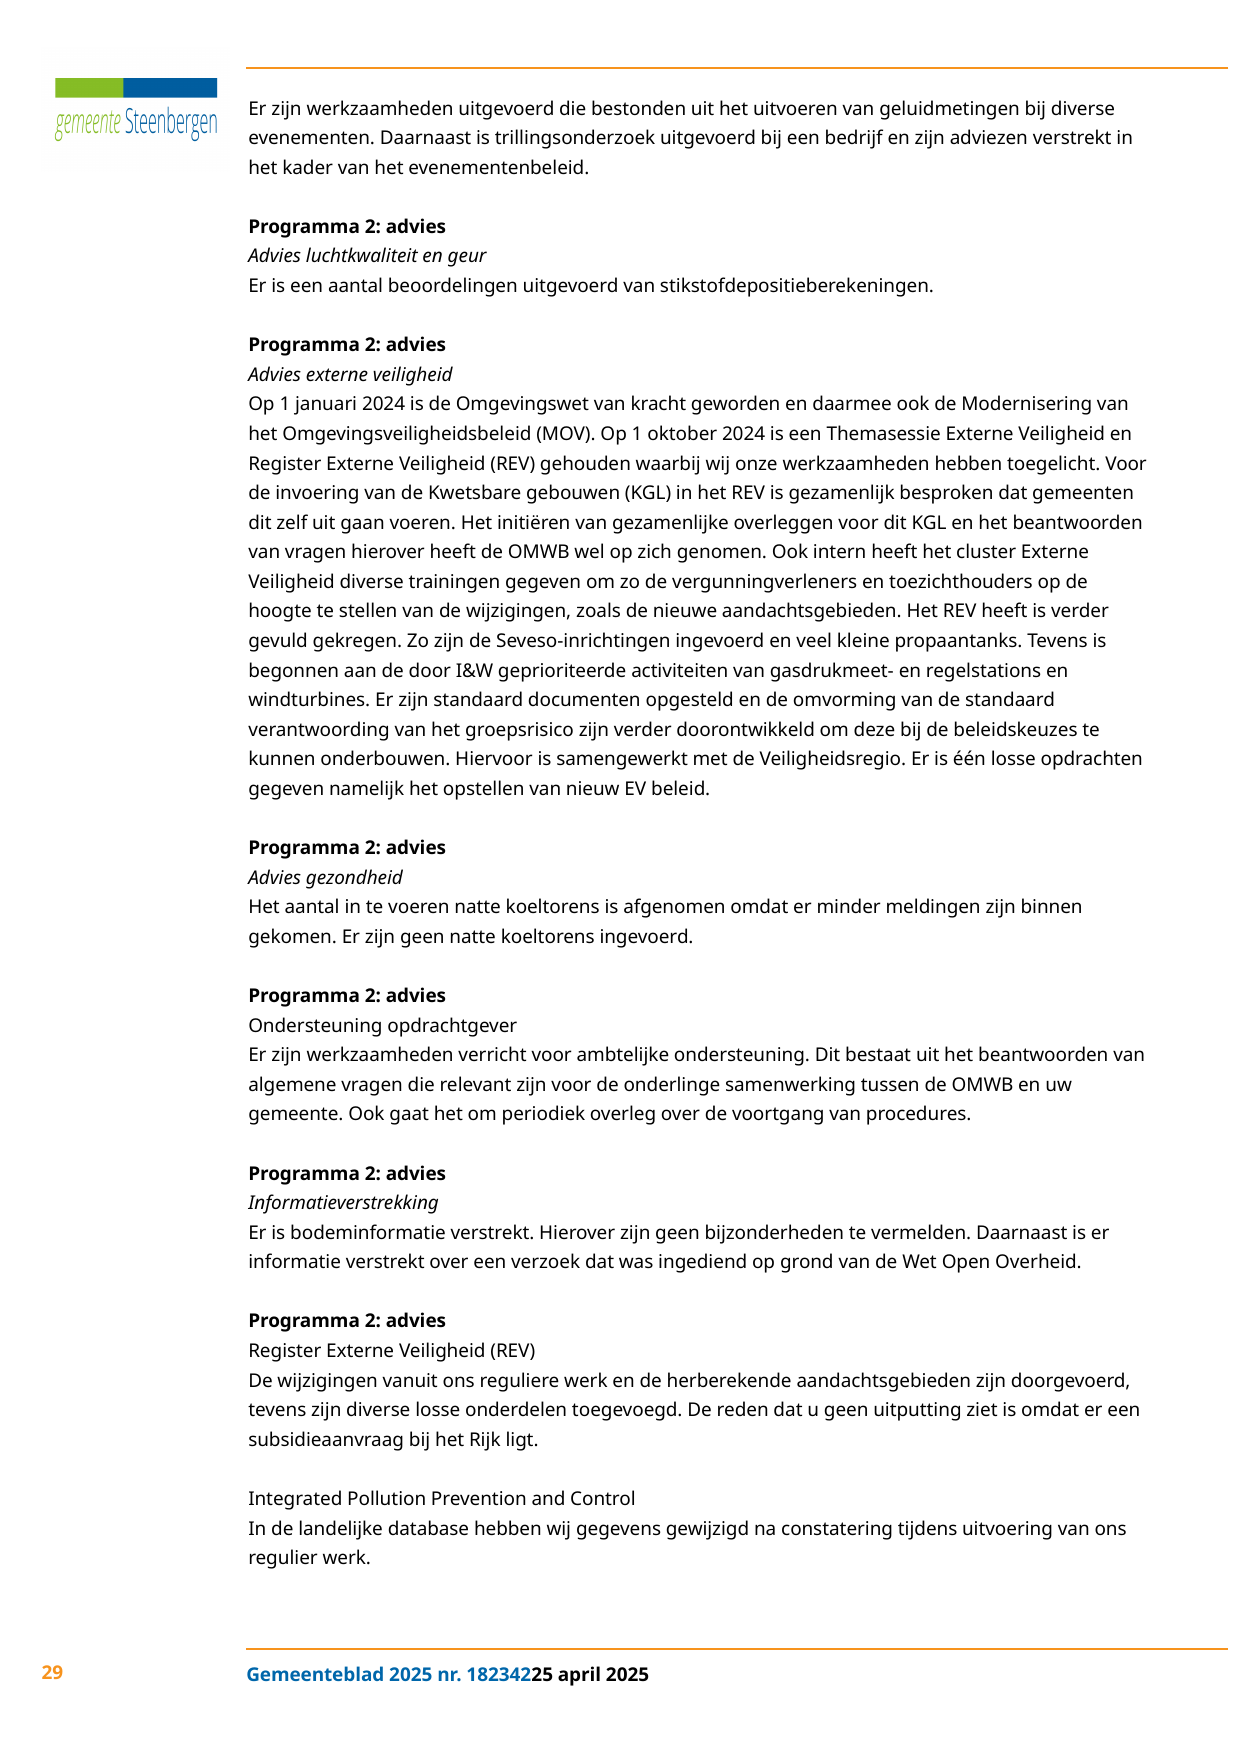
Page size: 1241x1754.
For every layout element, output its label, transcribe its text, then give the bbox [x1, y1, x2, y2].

text Programma 2: advies [248, 982, 1152, 1008]
text Programma 2: advies [248, 1160, 1152, 1186]
text Programma 2: advies [248, 1308, 1152, 1333]
text Op 1 januari 2024 is de Omgevingswet van kracht geworden en daarmee ook de Modernisering van het Omgevingsveiligheidsbeleid (MOV). Op 1 oktober 2024 is een Themasessie Externe Veiligheid en Register Externe Veiligheid (REV) gehouden waarbij wij onze werkzaamheden hebben toegelicht. Voor de invoering van de Kwetsbare gebouwen (KGL) in het REV is gezamenlijk besproken dat gemeenten dit zelf uit gaan voeren. Het initiëren van gezamenlijke overleggen voor dit KGL en het beantwoorden van vragen hierover heeft de OMWB wel op zich genomen. Ook intern heeft het cluster Externe Veiligheid diverse trainingen gegeven om zo de vergunningverleners en toezichthouders op de hoogte te stellen van de wijzigingen, zoals de nieuwe aandachtsgebieden. Het REV heeft is verder gevuld gekregen. Zo zijn de Seveso-inrichtingen ingevoerd en veel kleine propaantanks. Tevens is begonnen aan de door I&W geprioriteerde activiteiten van gasdrukmeet- en regelstations en windturbines. Er zijn standaard documenten opgesteld en de omvorming van de standaard verantwoording van het groepsrisico zijn verder doorontwikkeld om deze bij de beleidskeuzes te kunnen onderbouwen. Hiervoor is samengewerkt met de Veiligheidsregio. Er is één losse opdrachten gegeven namelijk het opstellen van nieuw EV beleid. [248, 391, 1152, 801]
text Er zijn werkzaamheden uitgevoerd die bestonden uit het uitvoeren van geluidmetingen bij diverse evenementen. Daarnaast is trillingsonderzoek uitgevoerd bij een bedrijf en zijn adviezen verstrekt in het kader van het evenementenbeleid. [248, 95, 1152, 180]
text Informatieverstrekking [248, 1189, 1152, 1215]
text Programma 2: advies [248, 834, 1152, 860]
text Programma 2: advies [248, 213, 1152, 239]
text Advies luchtkwaliteit en geur [248, 243, 1152, 268]
text De wijzigingen vanuit ons reguliere werk en de herberekende aandachtsgebieden zijn doorgevoerd, tevens zijn diverse losse onderdelen toegevoegd. De reden dat u geen uitputting ziet is omdat er een subsidieaanvraag bij het Rijk ligt. [248, 1367, 1152, 1452]
text Register Externe Veiligheid (REV) [248, 1337, 1152, 1363]
picture [41, 47, 231, 172]
text Er zijn werkzaamheden verricht voor ambtelijke ondersteuning. Dit bestaat uit het beantwoorden van algemene vragen die relevant zijn voor de onderlinge samenwerking tussen de OMWB en uw gemeente. Ook gaat het om periodiek overleg over de voortgang van procedures. [248, 1041, 1152, 1126]
text Ondersteuning opdrachtgever [248, 1012, 1152, 1038]
text Advies gezondheid [248, 864, 1152, 890]
text Het aantal in te voeren natte koeltorens is afgenomen omdat er minder meldingen zijn binnen gekomen. Er zijn geen natte koeltorens ingevoerd. [248, 893, 1152, 949]
text Er is bodeminformatie verstrekt. Hierover zijn geen bijzonderheden te vermelden. Daarnaast is er informatie verstrekt over een verzoek dat was ingediend op grond van de Wet Open Overheid. [248, 1219, 1152, 1274]
text Advies externe veiligheid [248, 361, 1152, 387]
text In de landelijke database hebben wij gegevens gewijzigd na constatering tijdens uitvoering van ons regulier werk. [248, 1515, 1152, 1570]
text Integrated Pollution Prevention and Control [248, 1485, 1152, 1511]
text Programma 2: advies [248, 331, 1152, 357]
text Er is een aantal beoordelingen uitgevoerd van stikstofdepositieberekeningen. [248, 272, 1152, 298]
